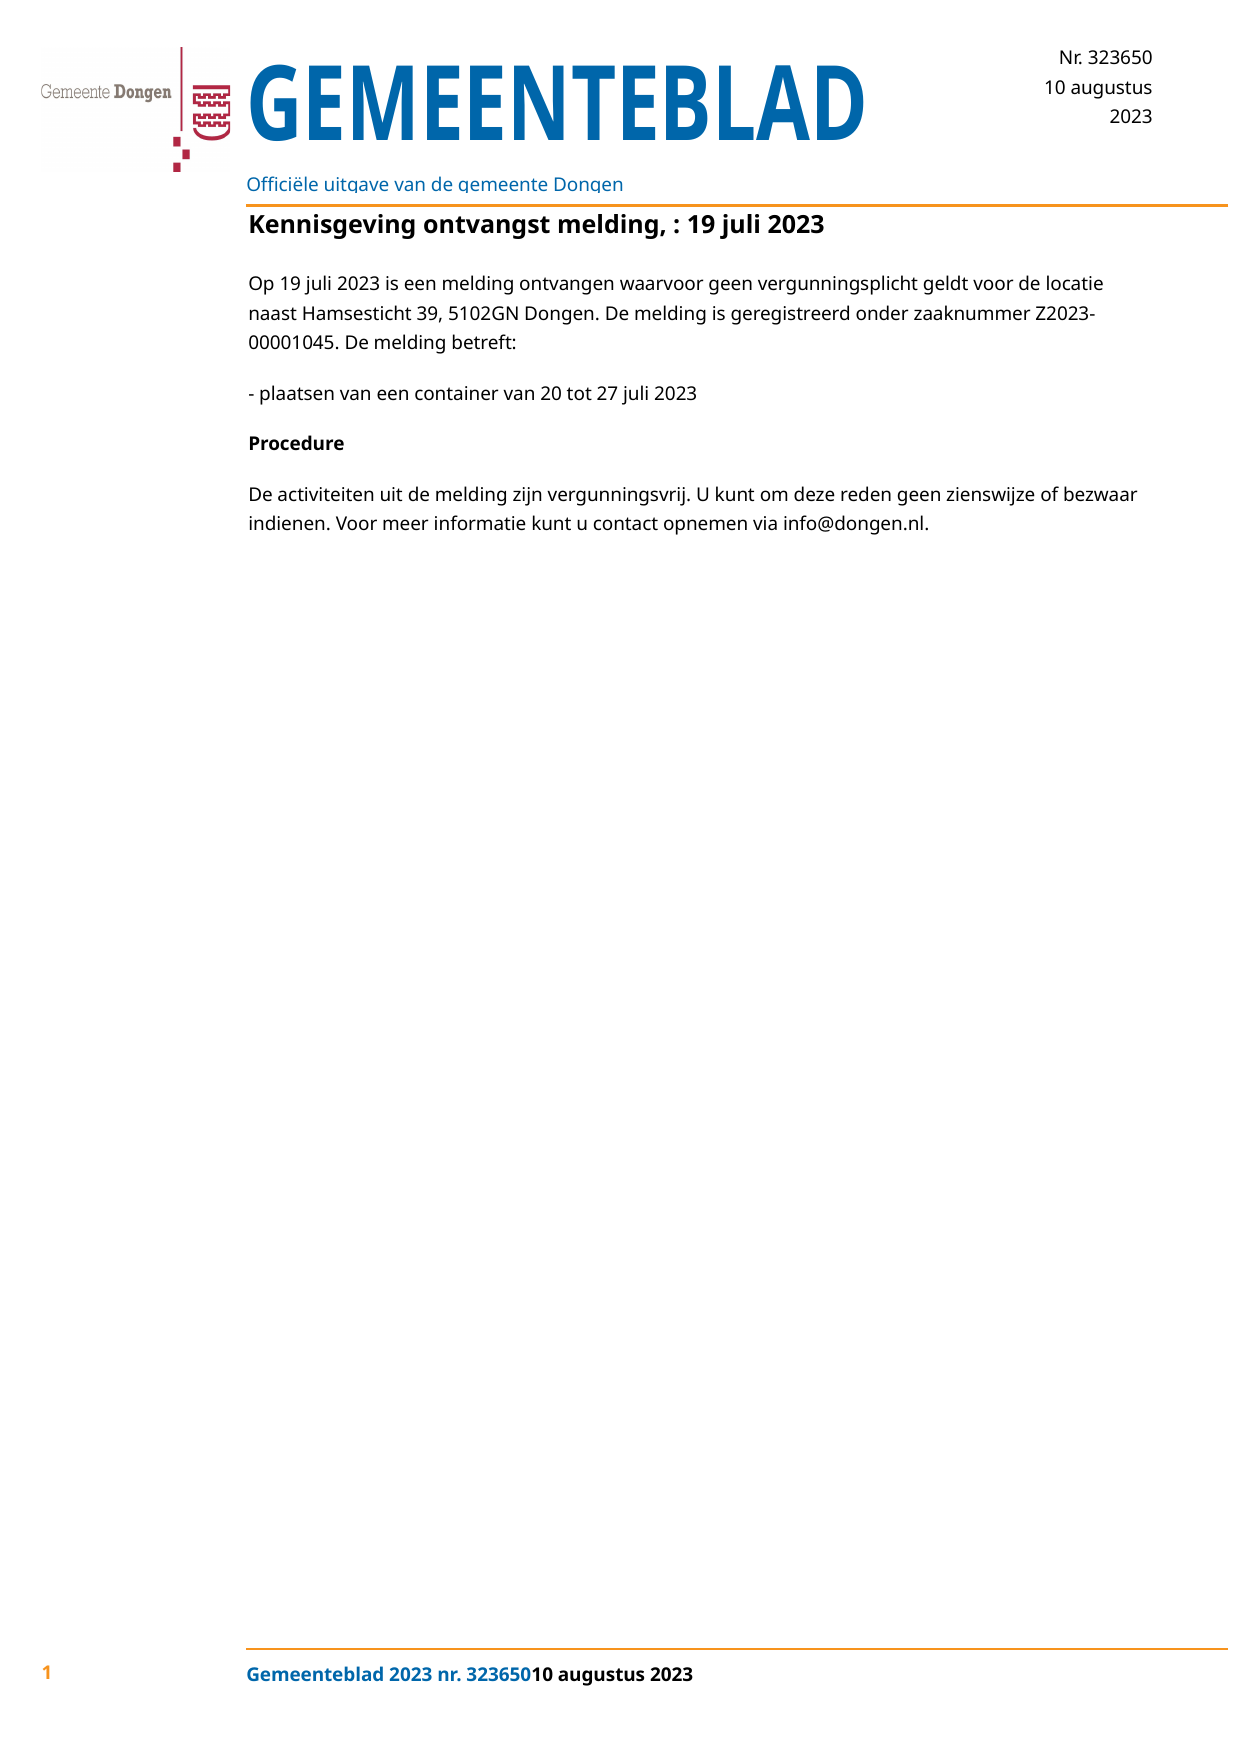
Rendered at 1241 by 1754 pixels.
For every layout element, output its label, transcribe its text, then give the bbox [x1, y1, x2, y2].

text Procedure [248, 430, 1152, 456]
text - plaatsen van een container van 20 tot 27 juli 2023 [248, 380, 1152, 406]
picture [41, 47, 231, 172]
text De activiteiten uit de melding zijn vergunningsvrij. U kunt om deze reden geen zienswijze of bezwaar indienen. Voor meer informatie kunt u contact opnemen via info@dongen.nl. [248, 481, 1152, 536]
text Kennisgeving ontvangst melding, : 19 juli 2023 [248, 207, 1152, 241]
text Op 19 juli 2023 is een melding ontvangen waarvoor geen vergunningsplicht geldt voor de locatie naast Hamsesticht 39, 5102GN Dongen. De melding is geregistreerd onder zaaknummer Z2023-00001045. De melding betreft: [248, 270, 1152, 355]
